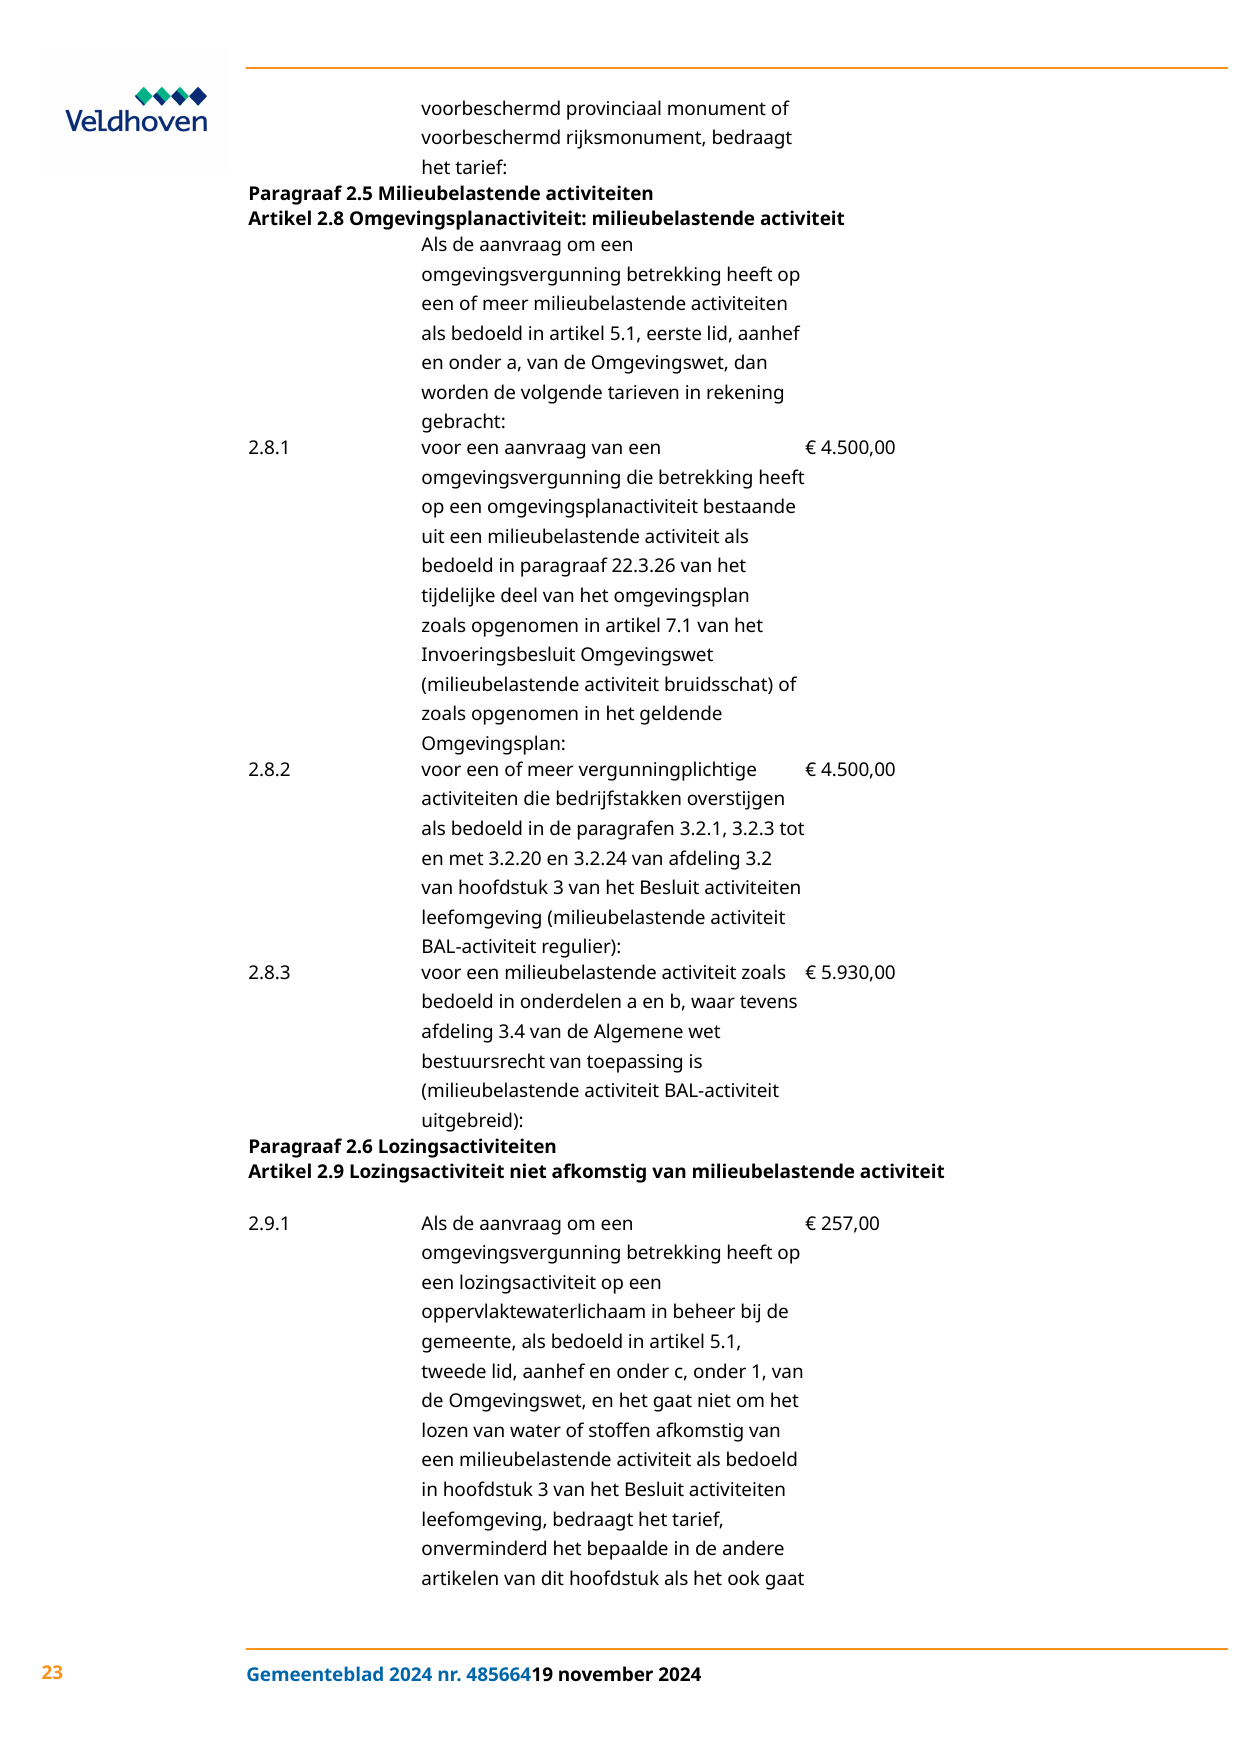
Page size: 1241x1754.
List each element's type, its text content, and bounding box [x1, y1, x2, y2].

table_cell Artikel 2.9 Lozingsactiviteit niet afkomstig van milieubelastende activiteit [248, 1159, 978, 1184]
table_cell 2.8.2 [248, 756, 421, 959]
table_cell [979, 756, 1152, 959]
table_cell [421, 1184, 805, 1210]
table_cell [979, 231, 1152, 434]
table_cell 2.9.1 [248, 1210, 421, 1591]
table_cell Artikel 2.8 Omgevingsplanactiviteit: milieubelastende activiteit [248, 205, 978, 231]
table_cell 2.8.1 [248, 434, 421, 756]
table_cell voorbeschermd provinciaal monument of voorbeschermd rijksmonument, bedraagt het tarief: [421, 95, 805, 180]
table_cell € 5.930,00 [805, 959, 978, 1133]
table_cell voor een of meer vergunningplichtige activiteiten die bedrijfstakken overstijgen als bedoeld in de paragrafen 3.2.1, 3.2.3 tot en met 3.2.20 en 3.2.24 van afdeling 3.2 van hoofdstuk 3 van het Besluit activiteiten leefomgeving (milieubelastende activiteit BAL-activiteit regulier): [421, 756, 805, 959]
table_cell [248, 231, 421, 434]
table_cell Paragraaf 2.6 Lozingsactiviteiten [248, 1133, 1152, 1158]
table_cell Paragraaf 2.5 Milieubelastende activiteiten [248, 180, 1152, 205]
table_cell Als de aanvraag om een omgevingsvergunning betrekking heeft op een of meer milieubelastende activiteiten als bedoeld in artikel 5.1, eerste lid, aanhef en onder a, van de Omgevingswet, dan worden de volgende tarieven in rekening gebracht: [421, 231, 805, 434]
table_cell [805, 95, 978, 180]
table_cell € 257,00 [805, 1210, 978, 1591]
table_cell [248, 1184, 421, 1210]
table_cell [805, 231, 978, 434]
table_cell 2.8.3 [248, 959, 421, 1133]
table_cell Als de aanvraag om een omgevingsvergunning betrekking heeft op een lozingsactiviteit op een oppervlaktewaterlichaam in beheer bij de gemeente, als bedoeld in artikel 5.1, tweede lid, aanhef en onder c, onder 1, van de Omgevingswet, en het gaat niet om het lozen van water of stoffen afkomstig van een milieubelastende activiteit als bedoeld in hoofdstuk 3 van het Besluit activiteiten leefomgeving, bedraagt het tarief, onverminderd het bepaalde in de andere artikelen van dit hoofdstuk als het ook gaat [421, 1210, 805, 1591]
table_cell voor een milieubelastende activiteit zoals bedoeld in onderdelen a en b, waar tevens afdeling 3.4 van de Algemene wet bestuursrecht van toepassing is (milieubelastende activiteit BAL-activiteit uitgebreid): [421, 959, 805, 1133]
table_cell [979, 1210, 1152, 1591]
table_cell voor een aanvraag van een omgevingsvergunning die betrekking heeft op een omgevingsplanactiviteit bestaande uit een milieubelastende activiteit als bedoeld in paragraaf 22.3.26 van het tijdelijke deel van het omgevingsplan zoals opgenomen in artikel 7.1 van het Invoeringsbesluit Omgevingswet (milieubelastende activiteit bruidsschat) of zoals opgenomen in het geldende Omgevingsplan: [421, 434, 805, 756]
table_cell [979, 95, 1152, 180]
table_cell € 4.500,00 [805, 434, 978, 756]
picture [41, 47, 231, 172]
table_cell [248, 95, 421, 180]
table_cell [979, 434, 1152, 756]
table_cell [979, 959, 1152, 1133]
table_cell [805, 1184, 978, 1210]
table_cell € 4.500,00 [805, 756, 978, 959]
table_cell [979, 1184, 1152, 1210]
